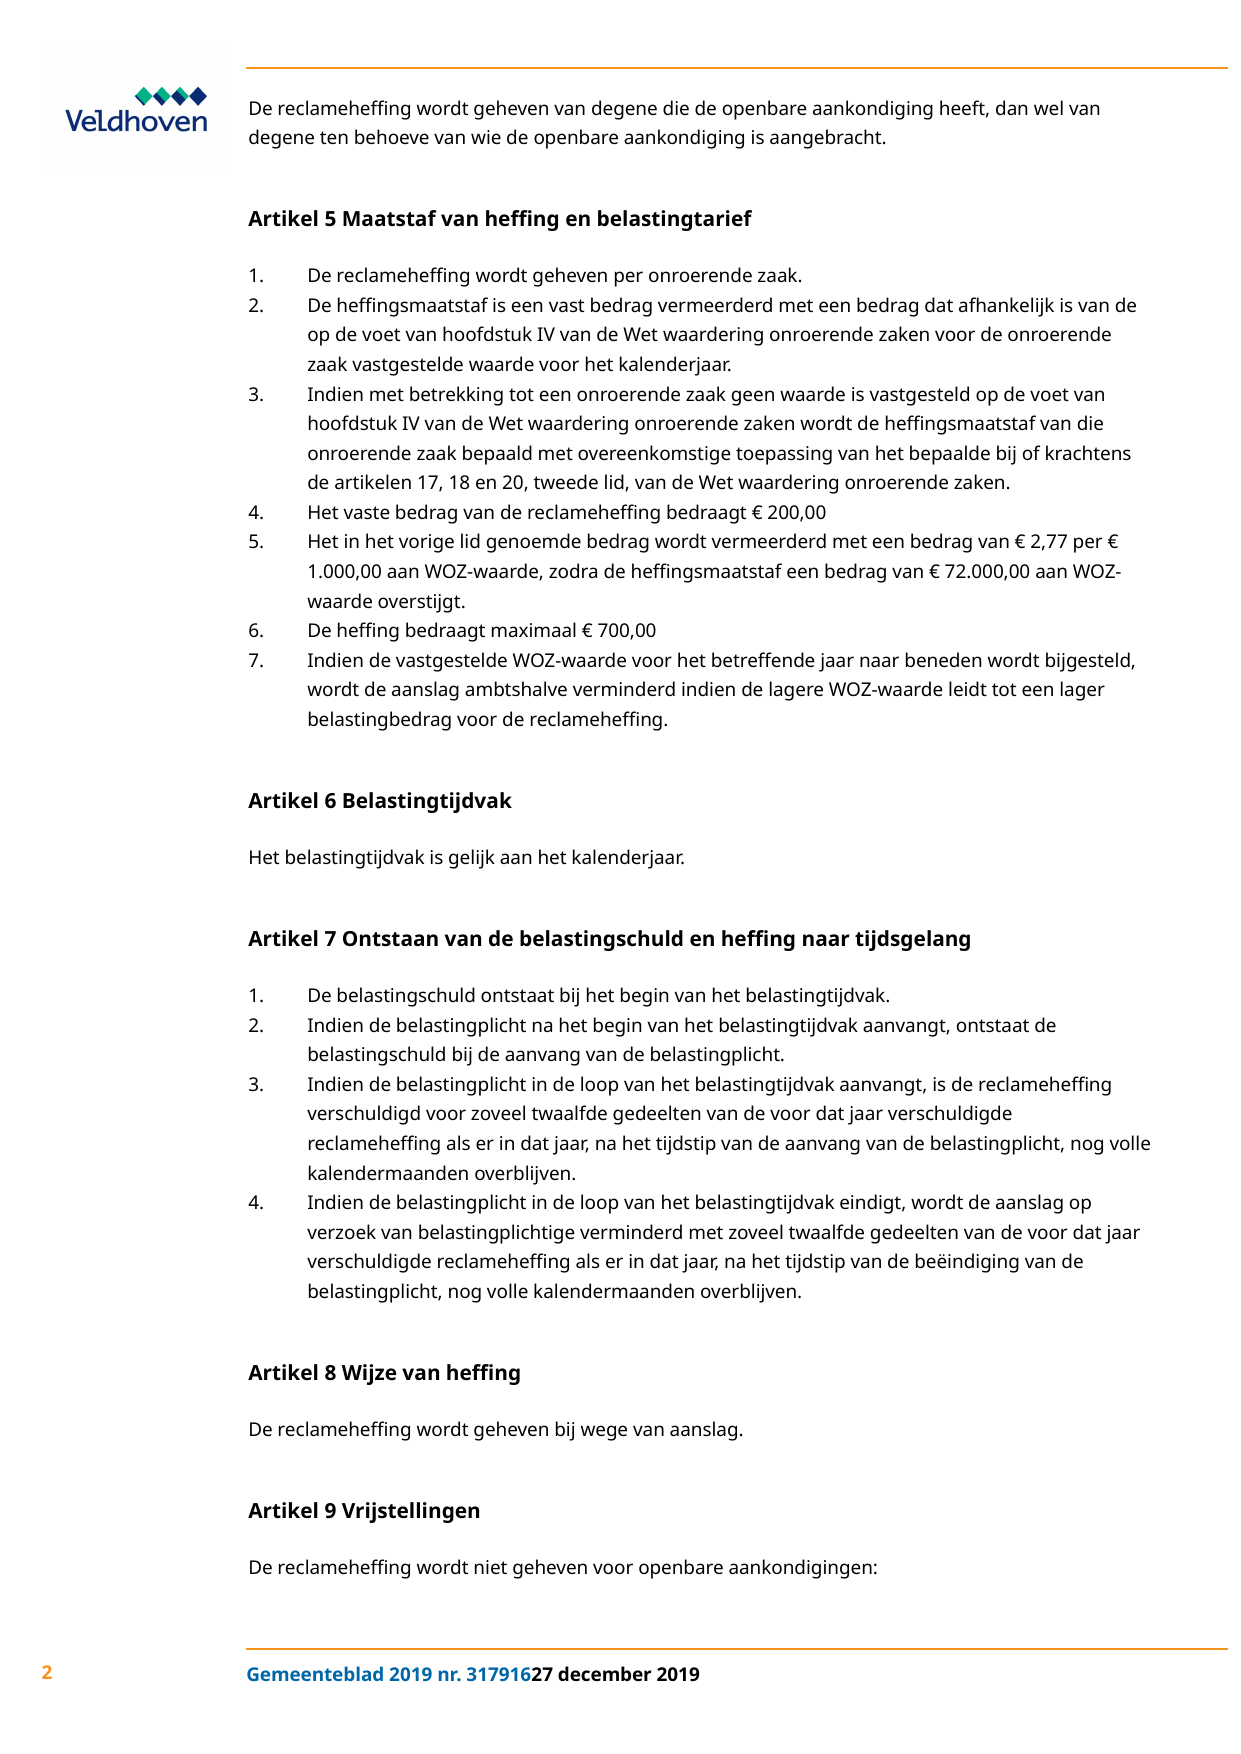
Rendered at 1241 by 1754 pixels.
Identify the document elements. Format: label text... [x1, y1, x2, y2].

picture [41, 47, 231, 172]
text Artikel 6 Belastingtijdvak [248, 786, 1152, 814]
list Indien de belastingplicht in de loop van het belastingtijdvak aanvangt, is de reclameheffing verschuldigd voor zoveel twaalfde gedeelten van de voor dat jaar verschuldigde reclameheffing als er in dat jaar, na het tijdstip van de aanvang van de belastingplicht, nog volle kalendermaanden overblijven. [248, 1071, 1152, 1185]
list Indien de vastgestelde WOZ-waarde voor het betreffende jaar naar beneden wordt bijgesteld, wordt de aanslag ambtshalve verminderd indien de lagere WOZ-waarde leidt tot een lager belastingbedrag voor de reclameheffing. [248, 647, 1152, 732]
list De heffingsmaatstaf is een vast bedrag vermeerderd met een bedrag dat afhankelijk is van de op de voet van hoofdstuk IV van de Wet waardering onroerende zaken voor de onroerende zaak vastgestelde waarde voor het kalenderjaar. [248, 292, 1152, 377]
list Indien de belastingplicht na het begin van het belastingtijdvak aanvangt, ontstaat de belastingschuld bij de aanvang van de belastingplicht. [248, 1012, 1152, 1067]
list Indien de belastingplicht in de loop van het belastingtijdvak eindigt, wordt de aanslag op verzoek van belastingplichtige verminderd met zoveel twaalfde gedeelten van de voor dat jaar verschuldigde reclameheffing als er in dat jaar, na het tijdstip van de beëindiging van de belastingplicht, nog volle kalendermaanden overblijven. [248, 1189, 1152, 1304]
text Artikel 8 Wijze van heffing [248, 1358, 1152, 1386]
text Artikel 5 Maatstaf van heffing en belastingtarief [248, 204, 1152, 233]
list De belastingschuld ontstaat bij het begin van het belastingtijdvak. [248, 982, 1152, 1008]
text Het belastingtijdvak is gelijk aan het kalenderjaar. [248, 844, 1152, 870]
list Indien met betrekking tot een onroerende zaak geen waarde is vastgesteld op de voet van hoofdstuk IV van de Wet waardering onroerende zaken wordt de heffingsmaatstaf van die onroerende zaak bepaald met overeenkomstige toepassing van het bepaalde bij of krachtens de artikelen 17, 18 en 20, tweede lid, van de Wet waardering onroerende zaken. [248, 381, 1152, 495]
text De reclameheffing wordt niet geheven voor openbare aankondigingen: [248, 1554, 1152, 1580]
text Artikel 7 Ontstaan van de belastingschuld en heffing naar tijdsgelang [248, 924, 1152, 953]
text De reclameheffing wordt geheven bij wege van aanslag. [248, 1416, 1152, 1442]
text Artikel 9 Vrijstellingen [248, 1496, 1152, 1524]
list De reclameheffing wordt geheven per onroerende zaak. [248, 262, 1152, 288]
list Het vaste bedrag van de reclameheffing bedraagt € 200,00 [248, 499, 1152, 525]
list Het in het vorige lid genoemde bedrag wordt vermeerderd met een bedrag van € 2,77 per € 1.000,00 aan WOZ-waarde, zodra de heffingsmaatstaf een bedrag van € 72.000,00 aan WOZ-waarde overstijgt. [248, 529, 1152, 613]
list De heffing bedraagt maximaal € 700,00 [248, 617, 1152, 643]
text De reclameheffing wordt geheven van degene die de openbare aankondiging heeft, dan wel van degene ten behoeve van wie de openbare aankondiging is aangebracht. [248, 95, 1152, 150]
